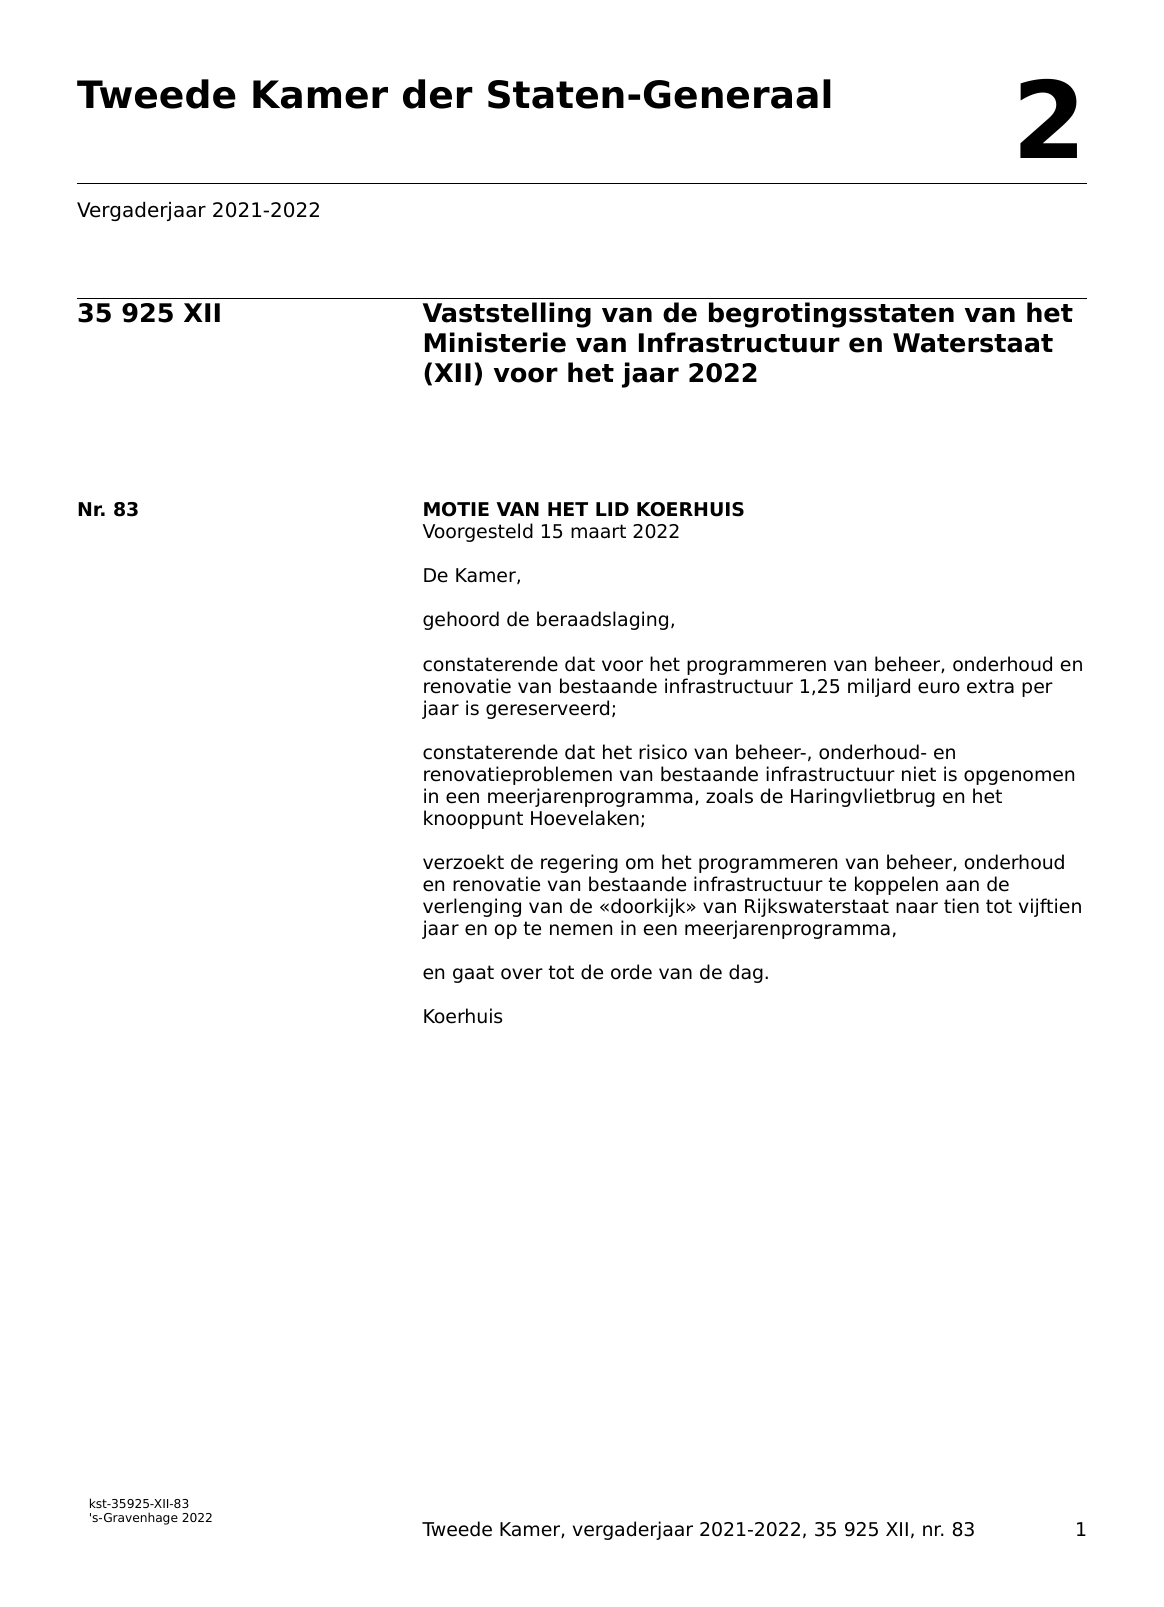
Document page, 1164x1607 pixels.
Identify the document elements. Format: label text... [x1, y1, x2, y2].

text verzoekt de regering om het programmeren van beheer, onderhoud en renovatie van bestaande infrastructuur te koppelen aan de verlenging van de «doorkijk» van Rijkswaterstaat naar tien tot vijftien jaar en op te nemen in een meerjarenprogramma, [422, 852, 1087, 940]
text kst-35925-XII-83 [88, 1497, 323, 1511]
text 's-Gravenhage 2022 [88, 1511, 323, 1525]
text constaterende dat het risico van beheer-, onderhoud- en renovatieproblemen van bestaande infrastructuur niet is opgenomen in een meerjarenprogramma, zoals de Haringvlietbrug en het knooppunt Hoevelaken; [422, 742, 1087, 829]
subtitle Nr. 83 MOTIE VAN HET LID KOERHUIS [77, 499, 1087, 521]
text gehoord de beraadslaging, [422, 609, 1087, 631]
text Koerhuis [422, 1006, 1087, 1028]
table_header 2 [886, 59, 1087, 183]
subtitle 35 925 XII Vaststelling van de begrotingsstaten van het Ministerie van Infrastructuur en Waterstaat (XII) voor het jaar 2022 [77, 299, 1087, 388]
text De Kamer, [422, 565, 1087, 587]
text Voorgesteld 15 maart 2022 [422, 521, 1087, 543]
table_header Tweede Kamer der Staten-Generaal [77, 59, 886, 183]
text en gaat over tot de orde van de dag. [422, 962, 1087, 984]
text constaterende dat voor het programmeren van beheer, onderhoud en renovatie van bestaande infrastructuur 1,25 miljard euro extra per jaar is gereserveerd; [422, 653, 1087, 719]
table_cell Vergaderjaar 2021-2022 [77, 184, 1087, 298]
